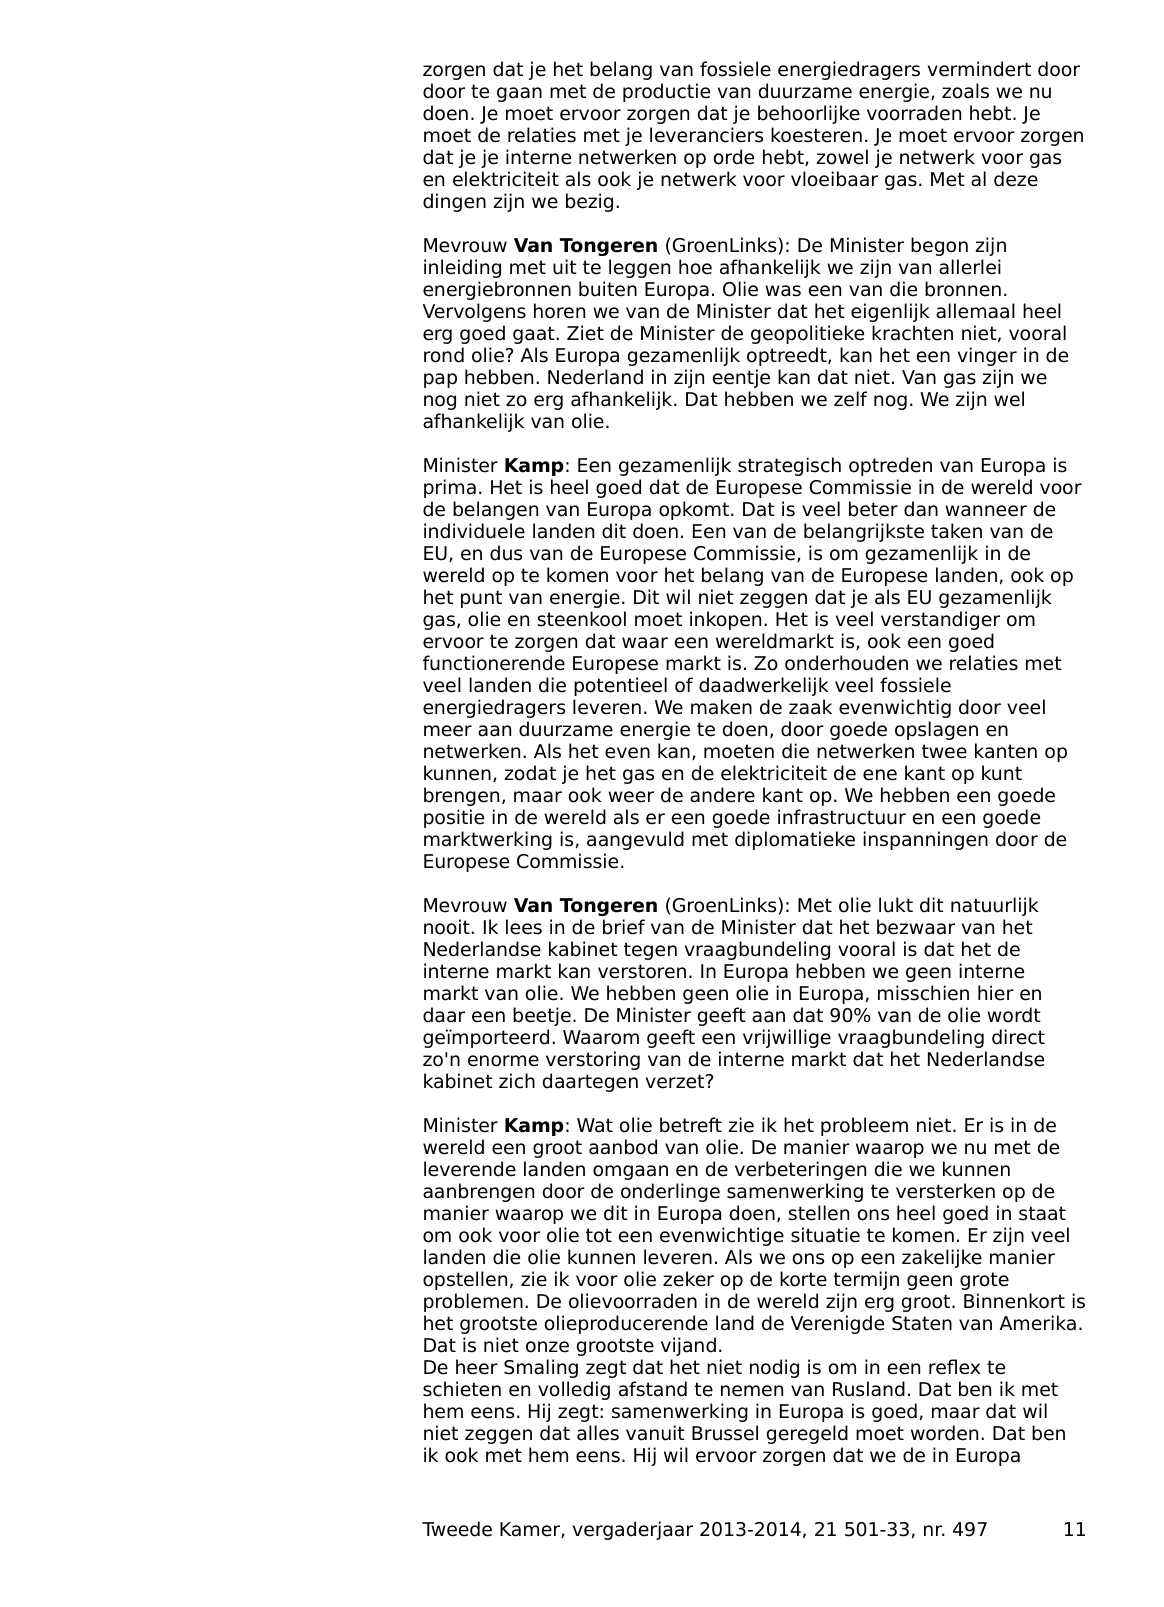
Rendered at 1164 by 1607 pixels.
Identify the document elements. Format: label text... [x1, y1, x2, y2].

text Mevrouw Van Tongeren (GroenLinks): De Minister begon zijn inleiding met uit te leggen hoe afhankelijk we zijn van allerlei energiebronnen buiten Europa. Olie was een van die bronnen. Vervolgens horen we van de Minister dat het eigenlijk allemaal heel erg goed gaat. Ziet de Minister de geopolitieke krachten niet, vooral rond olie? Als Europa gezamenlijk optreedt, kan het een vinger in de pap hebben. Nederland in zijn eentje kan dat niet. Van gas zijn we nog niet zo erg afhankelijk. Dat hebben we zelf nog. We zijn wel afhankelijk van olie. [422, 235, 1087, 433]
text Minister Kamp: Wat olie betreft zie ik het probleem niet. Er is in de wereld een groot aanbod van olie. De manier waarop we nu met de leverende landen omgaan en de verbeteringen die we kunnen aanbrengen door de onderlinge samenwerking te versterken op de manier waarop we dit in Europa doen, stellen ons heel goed in staat om ook voor olie tot een evenwichtige situatie te komen. Er zijn veel landen die olie kunnen leveren. Als we ons op een zakelijke manier opstellen, zie ik voor olie zeker op de korte termijn geen grote problemen. De olievoorraden in de wereld zijn erg groot. Binnenkort is het grootste olieproducerende land de Verenigde Staten van Amerika. Dat is niet onze grootste vijand. [422, 1115, 1087, 1357]
text De heer Smaling zegt dat het niet nodig is om in een reflex te schieten en volledig afstand te nemen van Rusland. Dat ben ik met hem eens. Hij zegt: samenwerking in Europa is goed, maar dat wil niet zeggen dat alles vanuit Brussel geregeld moet worden. Dat ben ik ook met hem eens. Hij wil ervoor zorgen dat we de in Europa [422, 1357, 1087, 1467]
text Mevrouw Van Tongeren (GroenLinks): Met olie lukt dit natuurlijk nooit. Ik lees in de brief van de Minister dat het bezwaar van het Nederlandse kabinet tegen vraagbundeling vooral is dat het de interne markt kan verstoren. In Europa hebben we geen interne markt van olie. We hebben geen olie in Europa, misschien hier en daar een beetje. De Minister geeft aan dat 90% van de olie wordt geïmporteerd. Waarom geeft een vrijwillige vraagbundeling direct zo'n enorme verstoring van de interne markt dat het Nederlandse kabinet zich daartegen verzet? [422, 895, 1087, 1093]
text zorgen dat je het belang van fossiele energiedragers vermindert door door te gaan met de productie van duurzame energie, zoals we nu doen. Je moet ervoor zorgen dat je behoorlijke voorraden hebt. Je moet de relaties met je leveranciers koesteren. Je moet ervoor zorgen dat je je interne netwerken op orde hebt, zowel je netwerk voor gas en elektriciteit als ook je netwerk voor vloeibaar gas. Met al deze dingen zijn we bezig. [422, 59, 1087, 213]
text Minister Kamp: Een gezamenlijk strategisch optreden van Europa is prima. Het is heel goed dat de Europese Commissie in de wereld voor de belangen van Europa opkomt. Dat is veel beter dan wanneer de individuele landen dit doen. Een van de belangrijkste taken van de EU, en dus van de Europese Commissie, is om gezamenlijk in de wereld op te komen voor het belang van de Europese landen, ook op het punt van energie. Dit wil niet zeggen dat je als EU gezamenlijk gas, olie en steenkool moet inkopen. Het is veel verstandiger om ervoor te zorgen dat waar een wereldmarkt is, ook een goed functionerende Europese markt is. Zo onderhouden we relaties met veel landen die potentieel of daadwerkelijk veel fossiele energiedragers leveren. We maken de zaak evenwichtig door veel meer aan duurzame energie te doen, door goede opslagen en netwerken. Als het even kan, moeten die netwerken twee kanten op kunnen, zodat je het gas en de elektriciteit de ene kant op kunt brengen, maar ook weer de andere kant op. We hebben een goede positie in de wereld als er een goede infrastructuur en een goede marktwerking is, aangevuld met diplomatieke inspanningen door de Europese Commissie. [422, 455, 1087, 873]
